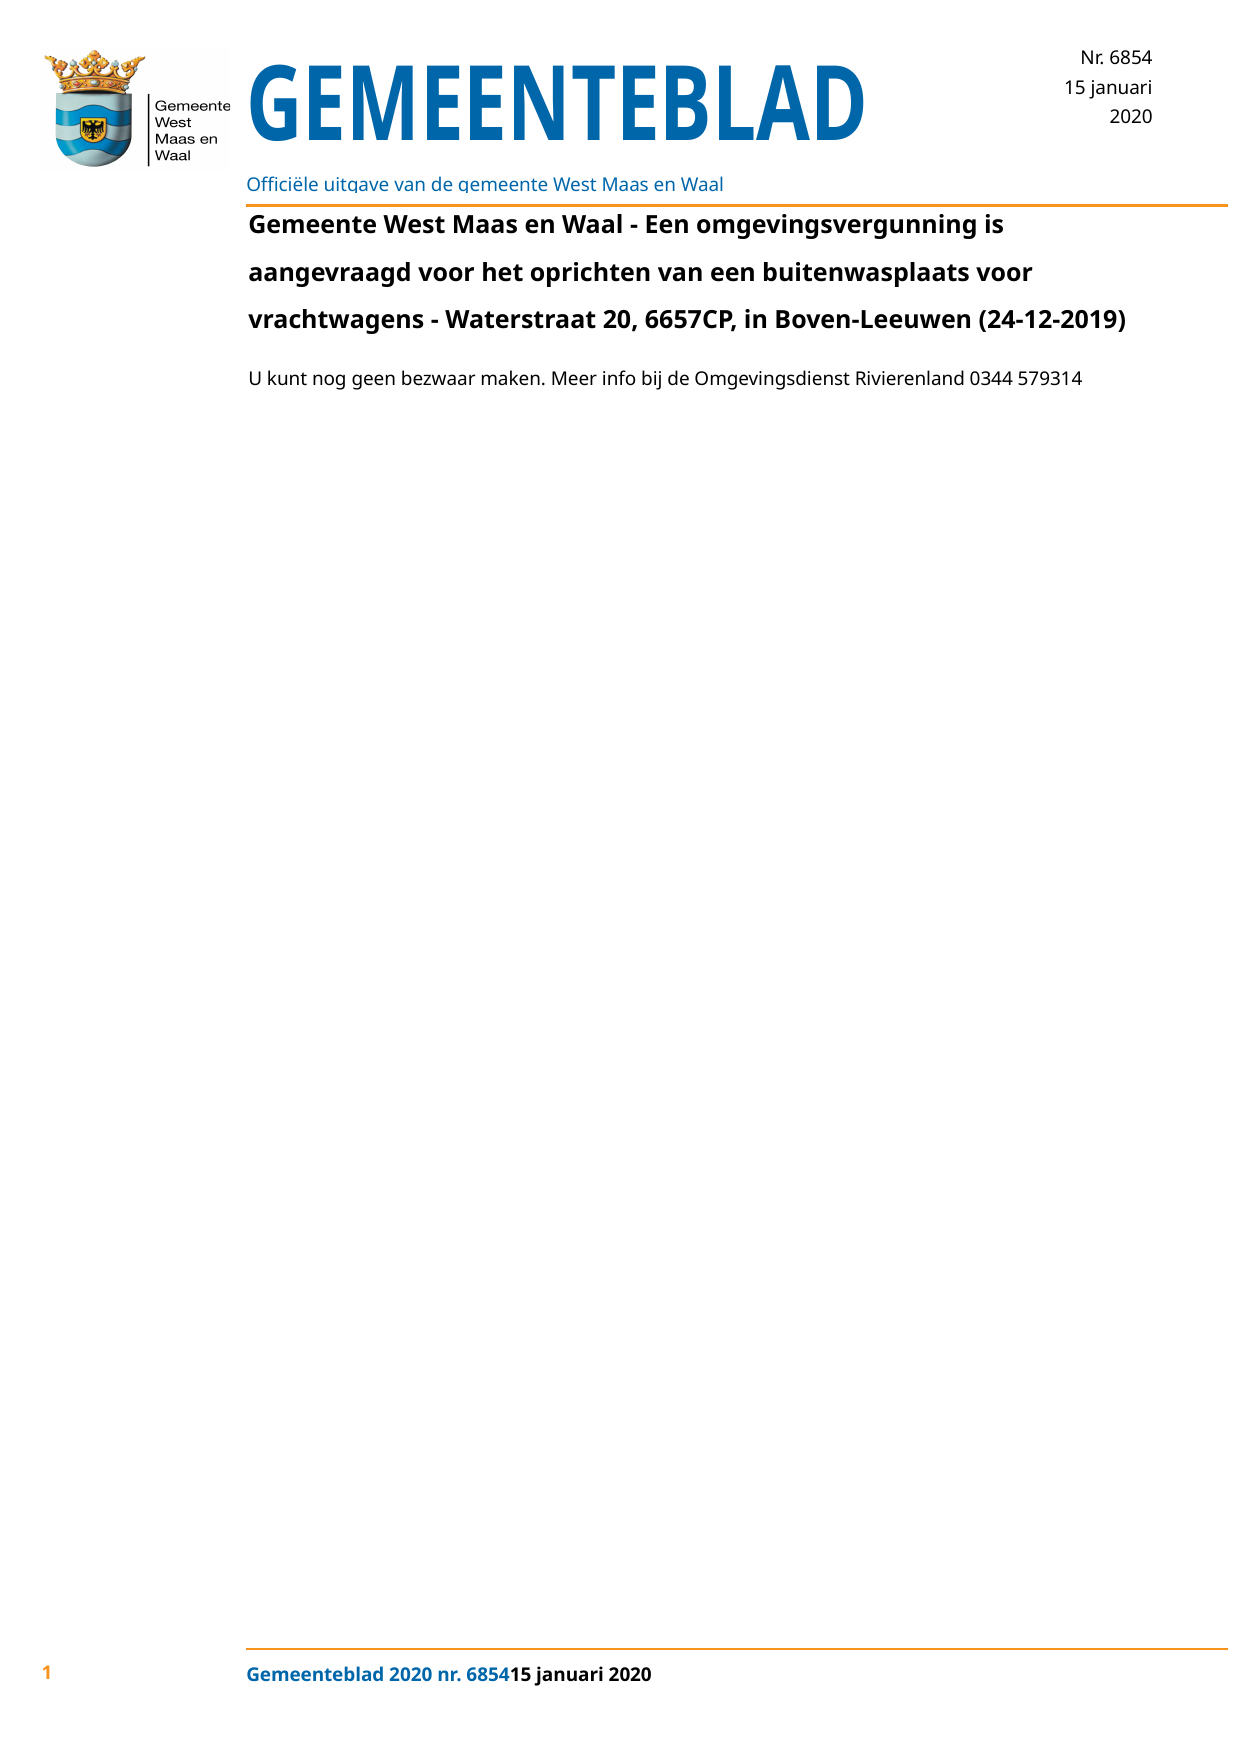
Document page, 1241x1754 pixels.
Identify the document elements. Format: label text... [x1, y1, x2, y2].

text U kunt nog geen bezwaar maken. Meer info bij de Omgevingsdienst Rivierenland 0344 579314 [248, 366, 1152, 391]
picture [41, 47, 231, 172]
text Gemeente West Maas en Waal - Een omgevingsvergunning is aangevraagd voor het oprichten van een buitenwasplaats voor vrachtwagens - Waterstraat 20, 6657CP, in Boven-Leeuwen (24-12-2019) [248, 207, 1152, 336]
